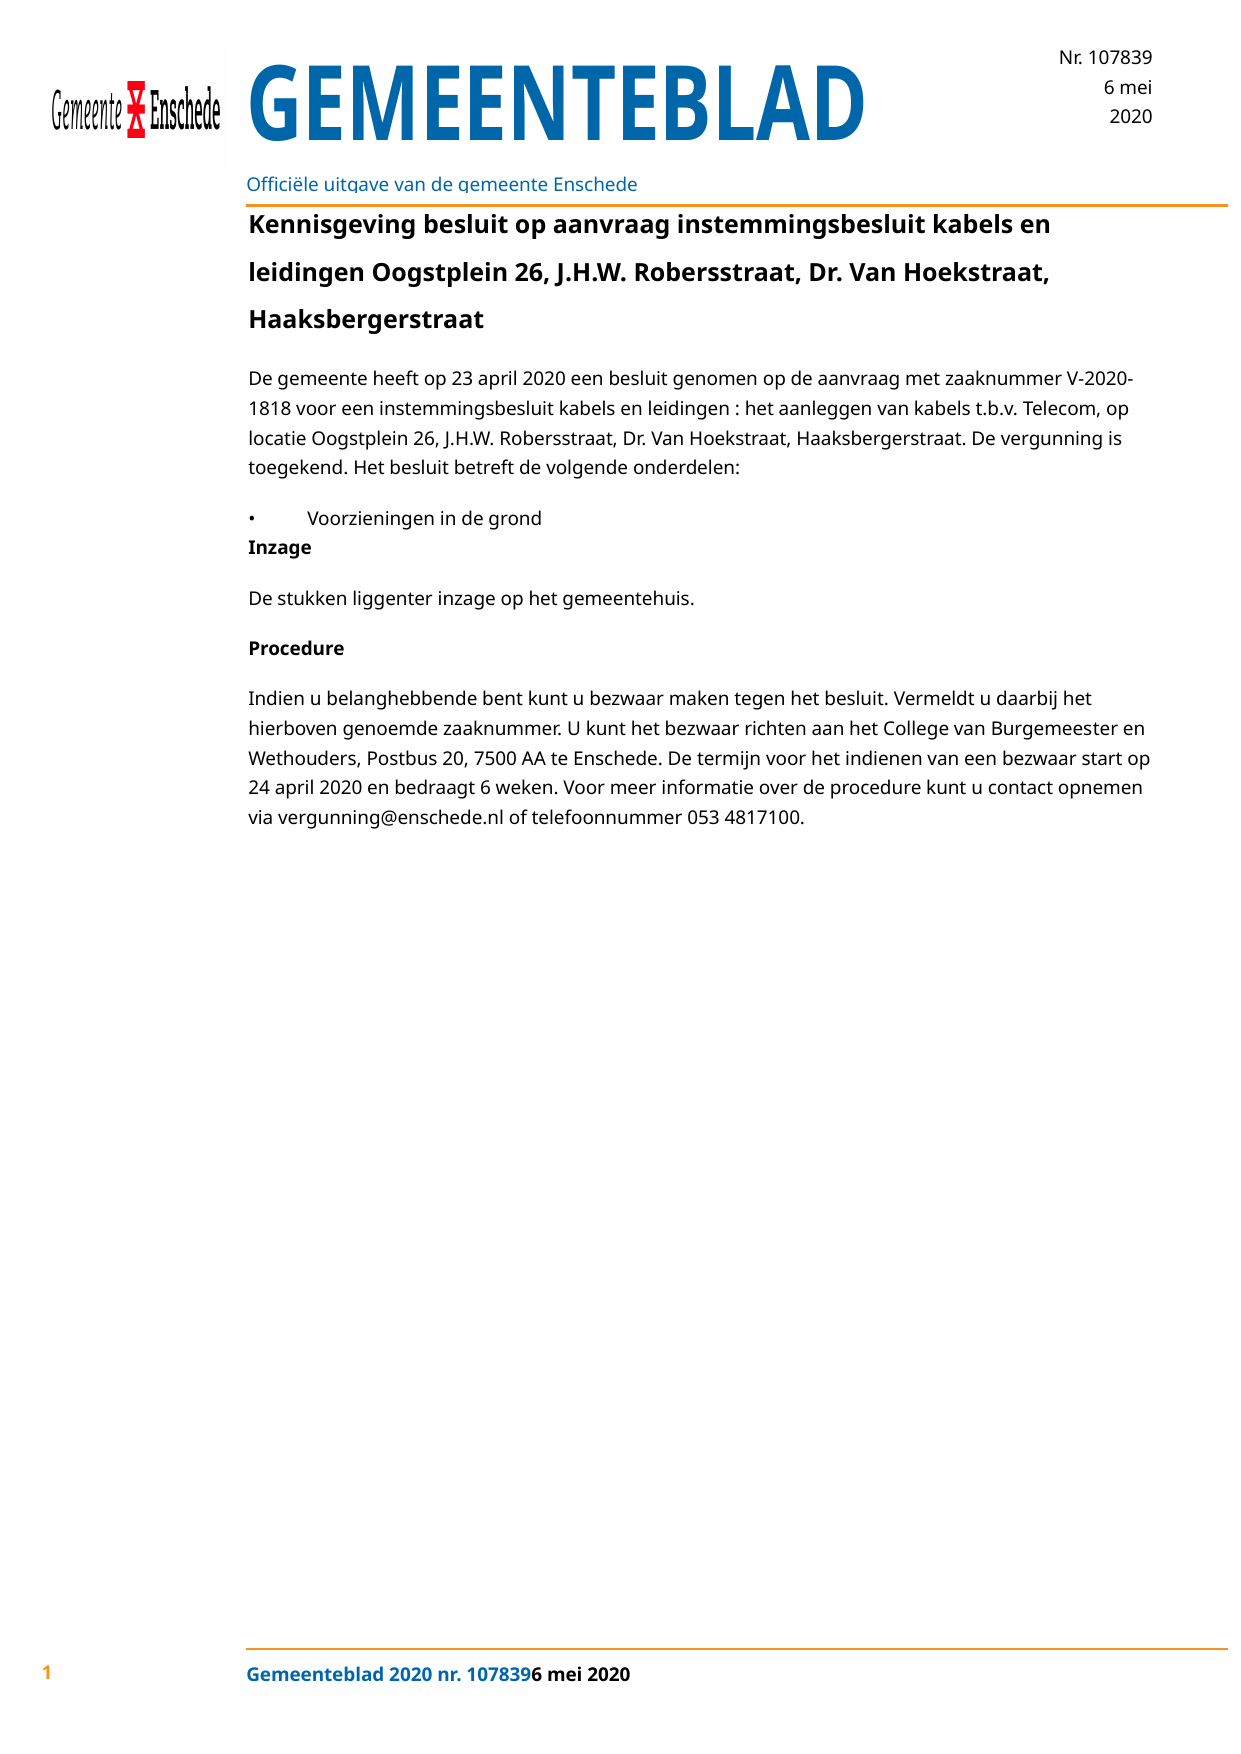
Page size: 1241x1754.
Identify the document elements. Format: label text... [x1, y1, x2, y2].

text De gemeente heeft op 23 april 2020 een besluit genomen op de aanvraag met zaaknummer V-2020-1818 voor een instemmingsbesluit kabels en leidingen : het aanleggen van kabels t.b.v. Telecom, op locatie Oogstplein 26, J.H.W. Robersstraat, Dr. Van Hoekstraat, Haaksbergerstraat. De vergunning is toegekend. Het besluit betreft de volgende onderdelen: [248, 366, 1152, 480]
text Procedure [248, 635, 1152, 661]
text Inzage [248, 534, 1152, 560]
picture [41, 47, 231, 172]
list Voorzieningen in de grond [248, 505, 1152, 530]
text De stukken liggenter inzage op het gemeentehuis. [248, 585, 1152, 610]
text Indien u belanghebbende bent kunt u bezwaar maken tegen het besluit. Vermeldt u daarbij het hierboven genoemde zaaknummer. U kunt het bezwaar richten aan het College van Burgemees­ter en Wethouders, Postbus 20, 7500 AA te Enschede. De termijn voor het indienen van een bezwaar start op 24 april 2020 en bedraagt 6 weken. Voor meer informatie over de procedure kunt u contact opnemen via vergunning@enschede.nl of telefoonnummer 053 4817100. [248, 686, 1152, 829]
text Kennisgeving besluit op aanvraag instemmingsbesluit kabels en leidingen Oogstplein 26, J.H.W. Robersstraat, Dr. Van Hoekstraat, Haaksbergerstraat [248, 207, 1152, 336]
